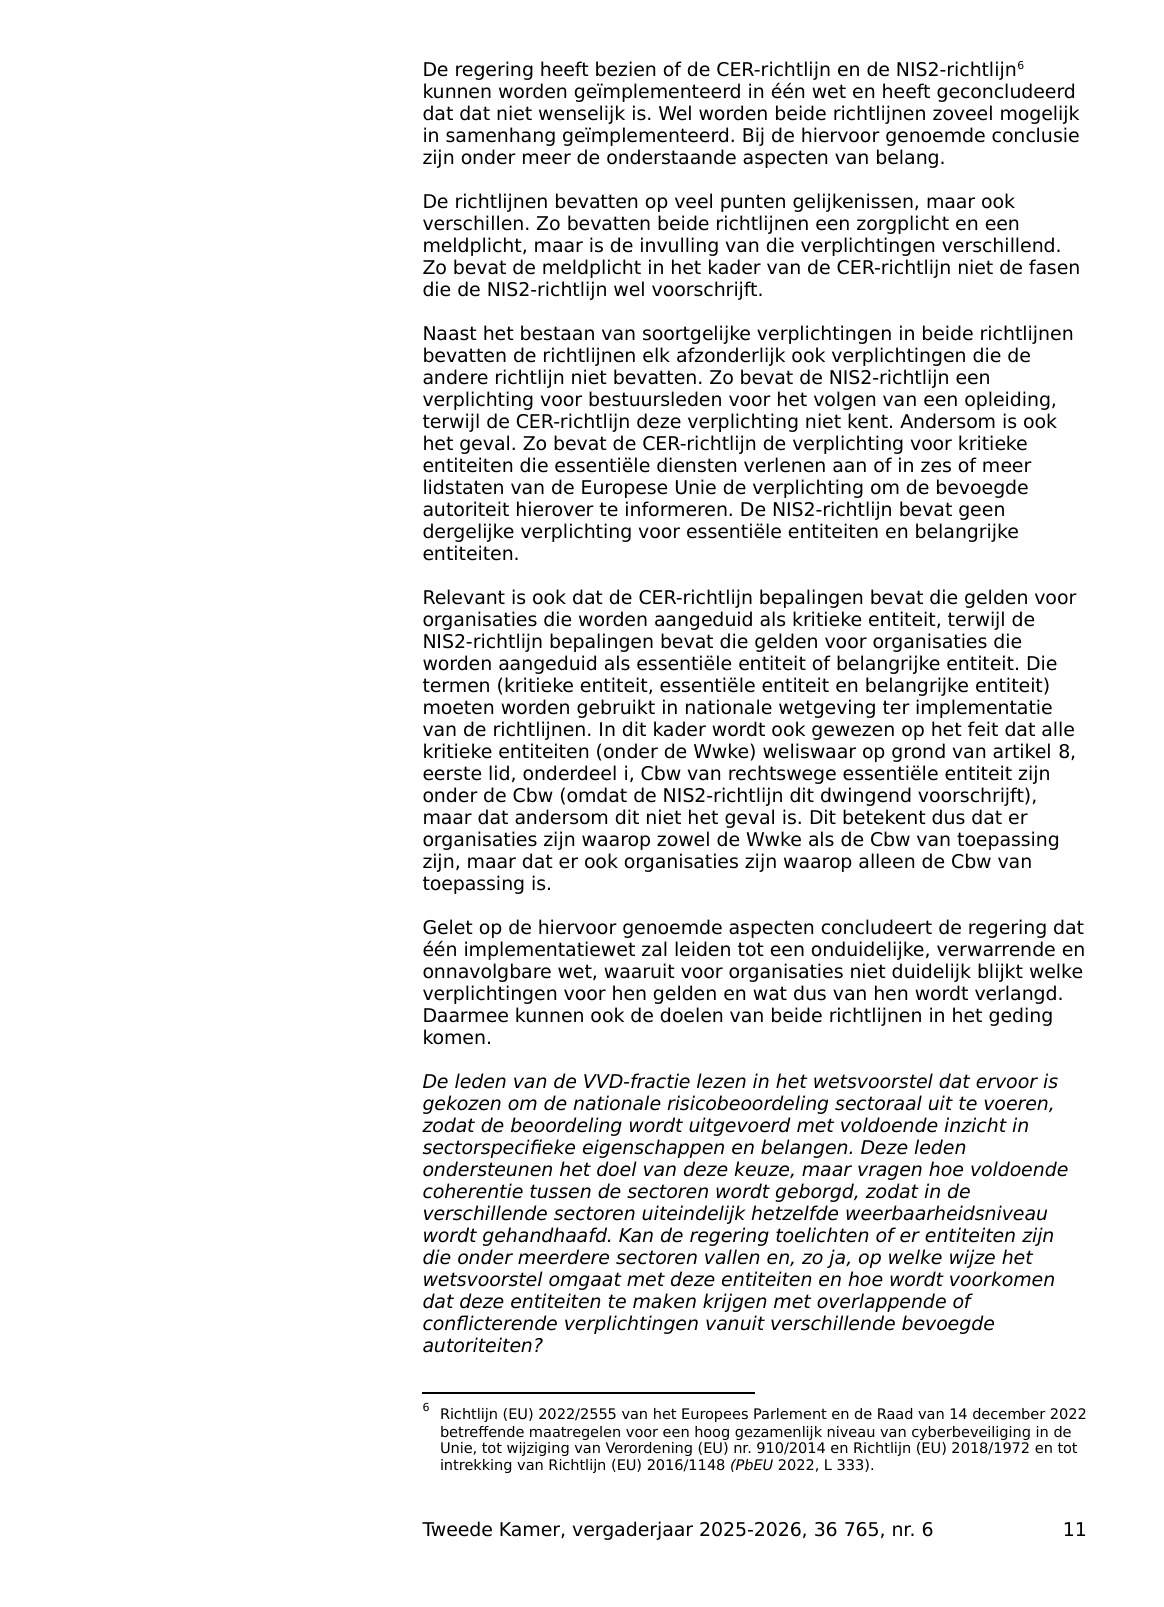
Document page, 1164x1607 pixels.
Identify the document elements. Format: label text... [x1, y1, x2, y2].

text Relevant is ook dat de CER-richtlijn bepalingen bevat die gelden voor organisaties die worden aangeduid als kritieke entiteit, terwijl de NIS2-richtlijn bepalingen bevat die gelden voor organisaties die worden aangeduid als essentiële entiteit of belangrijke entiteit. Die termen (kritieke entiteit, essentiële entiteit en belangrijke entiteit) moeten worden gebruikt in nationale wetgeving ter implementatie van de richtlijnen. In dit kader wordt ook gewezen op het feit dat alle kritieke entiteiten (onder de Wwke) weliswaar op grond van artikel 8, eerste lid, onderdeel i, Cbw van rechtswege essentiële entiteit zijn onder de Cbw (omdat de NIS2-richtlijn dit dwingend voorschrijft), maar dat andersom dit niet het geval is. Dit betekent dus dat er organisaties zijn waarop zowel de Wwke als de Cbw van toepassing zijn, maar dat er ook organisaties zijn waarop alleen de Cbw van toepassing is. [422, 587, 1087, 895]
text Naast het bestaan van soortgelijke verplichtingen in beide richtlijnen bevatten de richtlijnen elk afzonderlijk ook verplichtingen die de andere richtlijn niet bevatten. Zo bevat de NIS2-richtlijn een verplichting voor bestuursleden voor het volgen van een opleiding, terwijl de CER-richtlijn deze verplichting niet kent. Andersom is ook het geval. Zo bevat de CER-richtlijn de verplichting voor kritieke entiteiten die essentiële diensten verlenen aan of in zes of meer lidstaten van de Europese Unie de verplichting om de bevoegde autoriteit hierover te informeren. De NIS2-richtlijn bevat geen dergelijke verplichting voor essentiële entiteiten en belangrijke entiteiten. [422, 323, 1087, 565]
text Gelet op de hiervoor genoemde aspecten concludeert de regering dat één implementatiewet zal leiden tot een onduidelijke, verwarrende en onnavolgbare wet, waaruit voor organisaties niet duidelijk blijkt welke verplichtingen voor hen gelden en wat dus van hen wordt verlangd. Daarmee kunnen ook de doelen van beide richtlijnen in het geding komen. [422, 917, 1087, 1049]
text De richtlijnen bevatten op veel punten gelijkenissen, maar ook verschillen. Zo bevatten beide richtlijnen een zorgplicht en een meldplicht, maar is de invulling van die verplichtingen verschillend. Zo bevat de meldplicht in het kader van de CER-richtlijn niet de fasen die de NIS2-richtlijn wel voorschrijft. [422, 191, 1087, 301]
text De leden van de VVD-fractie lezen in het wetsvoorstel dat ervoor is gekozen om de nationale risicobeoordeling sectoraal uit te voeren, zodat de beoordeling wordt uitgevoerd met voldoende inzicht in sectorspecifieke eigenschappen en belangen. Deze leden ondersteunen het doel van deze keuze, maar vragen hoe voldoende coherentie tussen de sectoren wordt geborgd, zodat in de verschillende sectoren uiteindelijk hetzelfde weerbaarheidsniveau wordt gehandhaafd. Kan de regering toelichten of er entiteiten zijn die onder meerdere sectoren vallen en, zo ja, op welke wijze het wetsvoorstel omgaat met deze entiteiten en hoe wordt voorkomen dat deze entiteiten te maken krijgen met overlappende of conflicterende verplichtingen vanuit verschillende bevoegde autoriteiten? [422, 1071, 1087, 1357]
text Richtlijn (EU) 2022/2555 van het Europees Parlement en de Raad van 14 december 2022 betreffende maatregelen voor een hoog gezamenlijk niveau van cyberbeveiliging in de Unie, tot wijziging van Verordening (EU) nr. 910/2014 en Richtlijn (EU) 2018/1972 en tot intrekking van Richtlijn (EU) 2016/1148 (PbEU 2022, L 333). [422, 1402, 1087, 1474]
text De regering heeft bezien of de CER-richtlijn en de NIS2-richtlijn kunnen worden geïmplementeerd in één wet en heeft geconcludeerd dat dat niet wenselijk is. Wel worden beide richtlijnen zoveel mogelijk in samenhang geïmplementeerd. Bij de hiervoor genoemde conclusie zijn onder meer de onderstaande aspecten van belang. [422, 59, 1087, 169]
